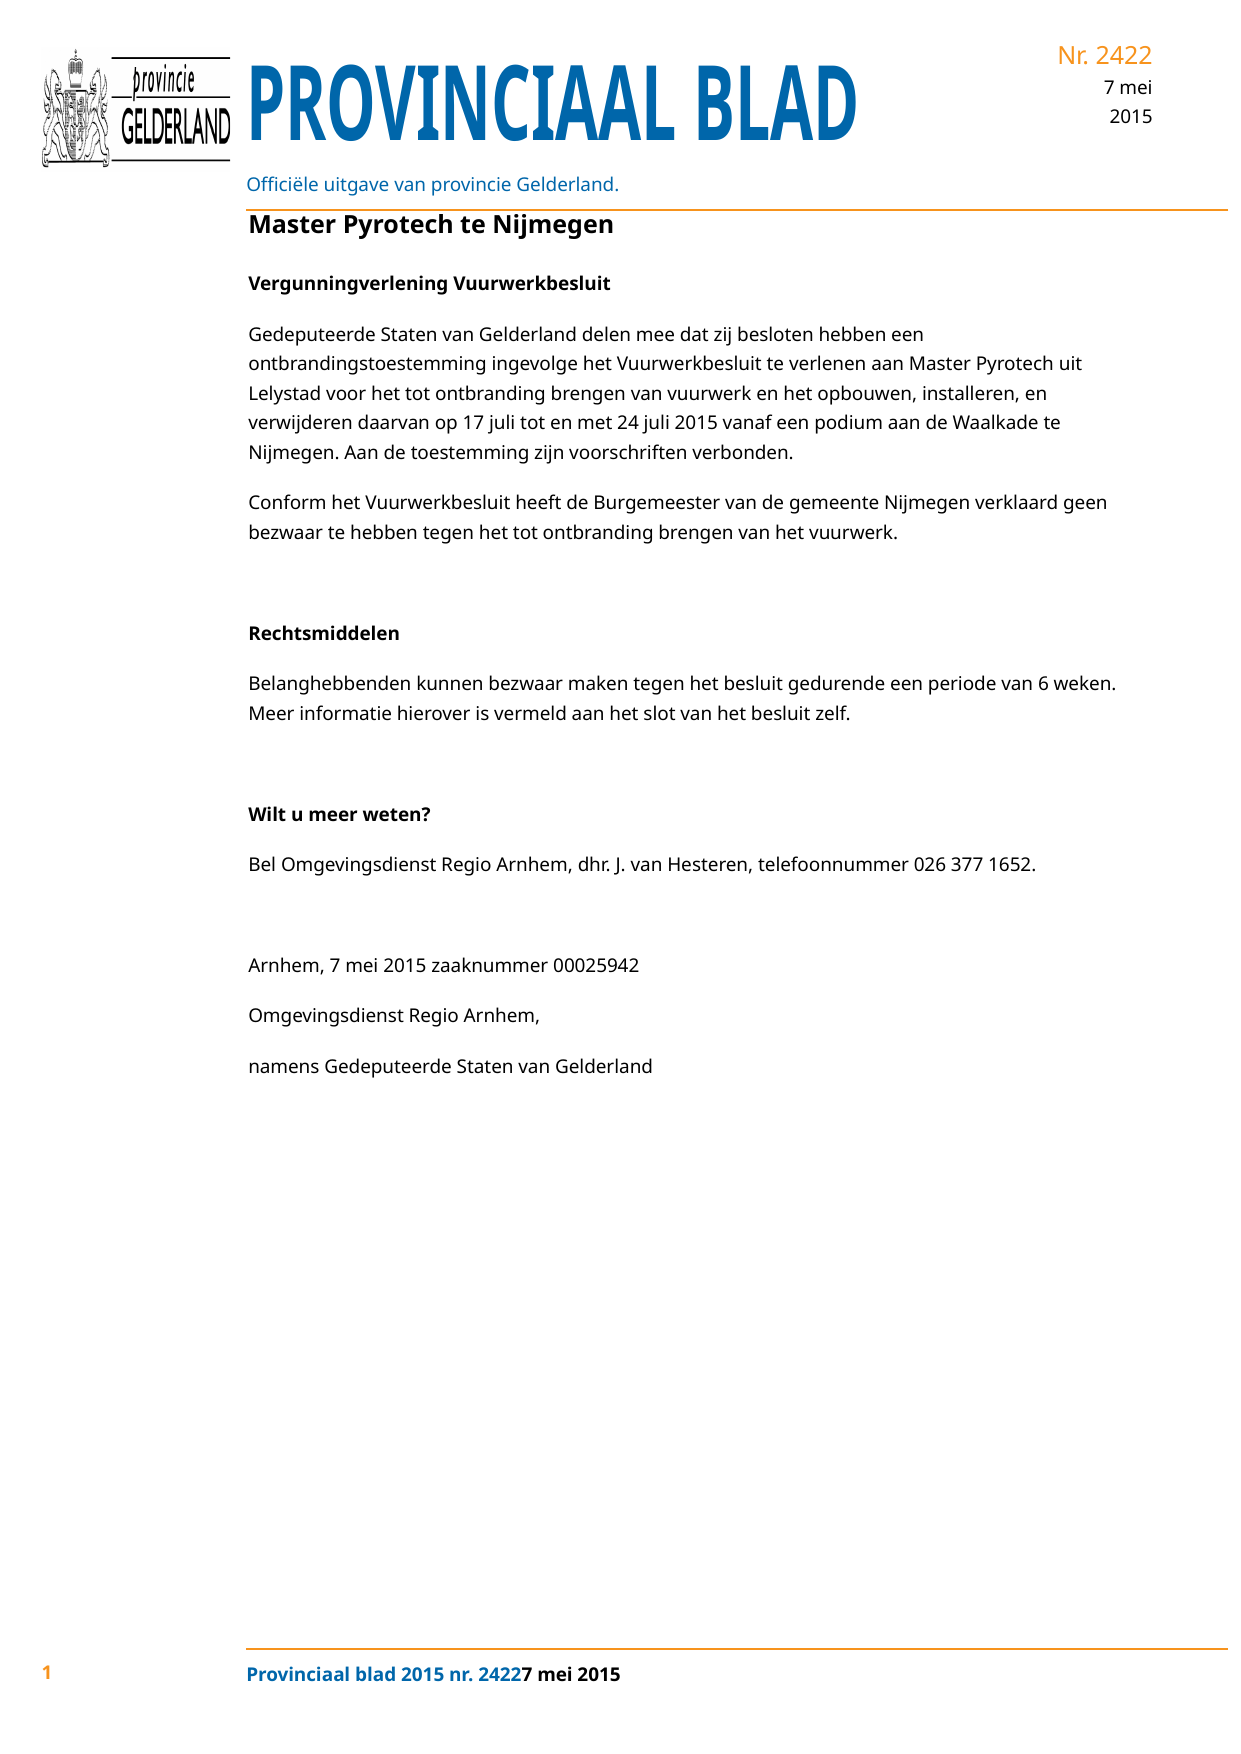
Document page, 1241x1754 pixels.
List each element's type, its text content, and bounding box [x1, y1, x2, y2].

text Bel Omgevingsdienst Regio Arnhem, dhr. J. van Hesteren, telefoonnummer 026 377 1652. [248, 851, 1152, 877]
text Master Pyrotech te Nijmegen [248, 211, 1152, 241]
text Wilt u meer weten? [248, 801, 1152, 826]
text Rechtsmiddelen [248, 620, 1152, 646]
text Vergunningverlening Vuurwerkbesluit [248, 270, 1152, 296]
text Conform het Vuurwerkbesluit heeft de Burgemeester van de gemeente Nijmegen verklaard geen bezwaar te hebben tegen het tot ontbranding brengen van het vuurwerk. [248, 489, 1152, 545]
text Omgevingsdienst Regio Arnhem, [248, 1002, 1152, 1028]
text Arnhem, 7 mei 2015 zaaknummer 00025942 [248, 952, 1152, 978]
picture [41, 47, 231, 172]
text Gedeputeerde Staten van Gelderland delen mee dat zij besloten hebben een ontbrandingstoestemming ingevolge het Vuurwerkbesluit te verlenen aan Master Pyrotech uit Lelystad voor het tot ontbranding brengen van vuurwerk en het opbouwen, installeren, en verwijderen daarvan op 17 juli tot en met 24 juli 2015 vanaf een podium aan de Waalkade te Nijmegen. Aan de toestemming zijn voorschriften verbonden. [248, 321, 1152, 465]
text namens Gedeputeerde Staten van Gelderland [248, 1053, 1152, 1078]
text Belanghebbenden kunnen bezwaar maken tegen het besluit gedurende een periode van 6 weken. Meer informatie hierover is vermeld aan het slot van het besluit zelf. [248, 670, 1152, 726]
